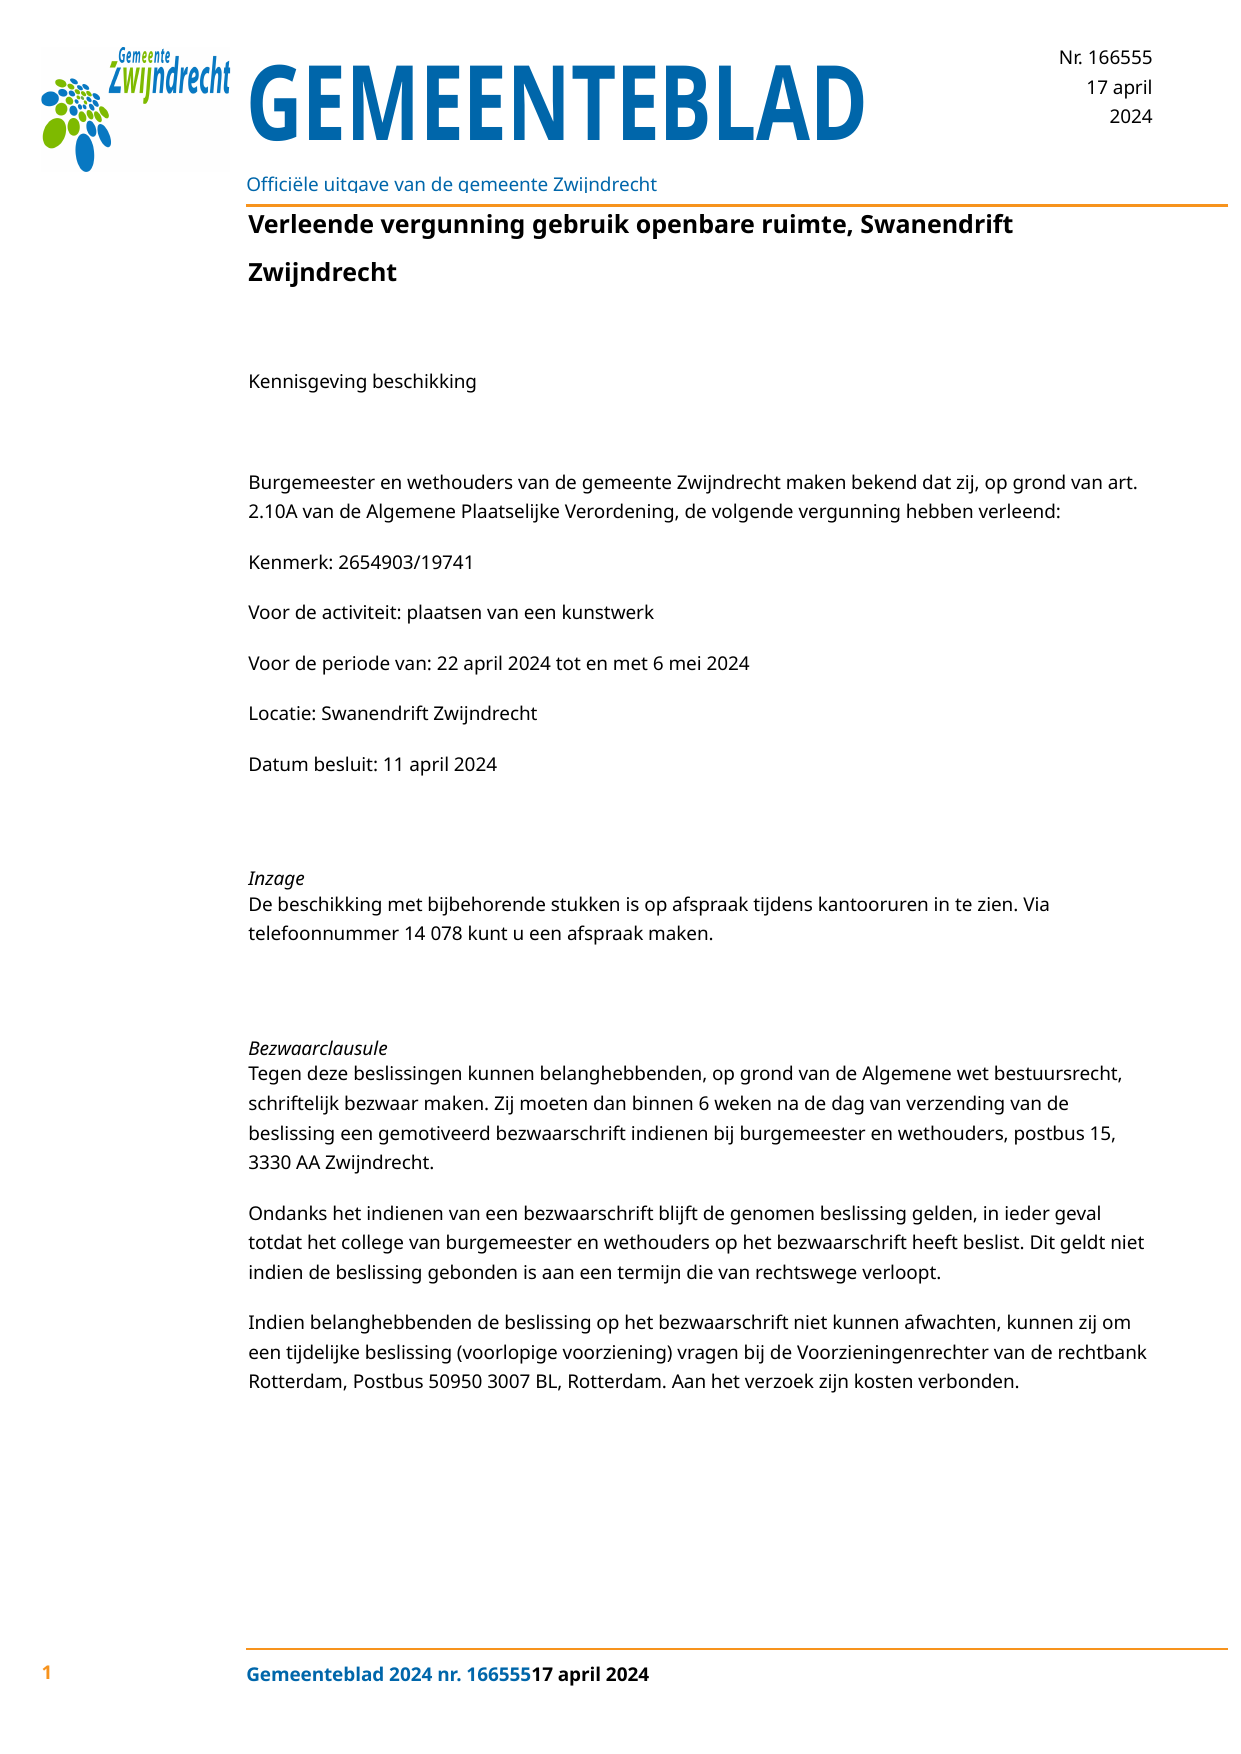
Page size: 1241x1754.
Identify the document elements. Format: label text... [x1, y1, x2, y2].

text Tegen deze beslissingen kunnen belanghebbenden, op grond van de Algemene wet bestuursrecht, schriftelijk bezwaar maken. Zij moeten dan binnen 6 weken na de dag van verzending van de beslissing een gemotiveerd bezwaarschrift indienen bij burgemeester en wethouders, postbus 15, 3330 AA Zwijndrecht. [248, 1061, 1152, 1175]
picture [41, 47, 231, 172]
text Burgemeester en wethouders van de gemeente Zwijndrecht maken bekend dat zij, op grond van art. 2.10A van de Algemene Plaatselijke Verordening, de volgende vergunning hebben verleend: [248, 469, 1152, 524]
text Indien belanghebbenden de beslissing op het bezwaarschrift niet kunnen afwachten, kunnen zij om een tijdelijke beslissing (voorlopige voorziening) vragen bij de Voorzieningenrechter van de rechtbank Rotterdam, Postbus 50950 3007 BL, Rotterdam. Aan het verzoek zijn kosten verbonden. [248, 1309, 1152, 1394]
text Kenmerk: 2654903/19741 [248, 549, 1152, 575]
text Bezwaarclausule [248, 1035, 1152, 1061]
text Verleende vergunning gebruik openbare ruimte, Swanendrift Zwijndrecht [248, 207, 1152, 288]
text Kennisgeving beschikking [248, 368, 1152, 394]
text Inzage [248, 865, 1152, 891]
text Locatie: Swanendrift Zwijndrecht [248, 700, 1152, 726]
text Voor de activiteit: plaatsen van een kunstwerk [248, 599, 1152, 625]
text Voor de periode van: 22 april 2024 tot en met 6 mei 2024 [248, 650, 1152, 676]
text Datum besluit: 11 april 2024 [248, 751, 1152, 777]
text De beschikking met bijbehorende stukken is op afspraak tijdens kantooruren in te zien. Via telefoonnummer 14 078 kunt u een afspraak maken. [248, 891, 1152, 946]
text Ondanks het indienen van een bezwaarschrift blijft de genomen beslissing gelden, in ieder geval totdat het college van burgemeester en wethouders op het bezwaarschrift heeft beslist. Dit geldt niet indien de beslissing gebonden is aan een termijn die van rechtswege verloopt. [248, 1200, 1152, 1285]
